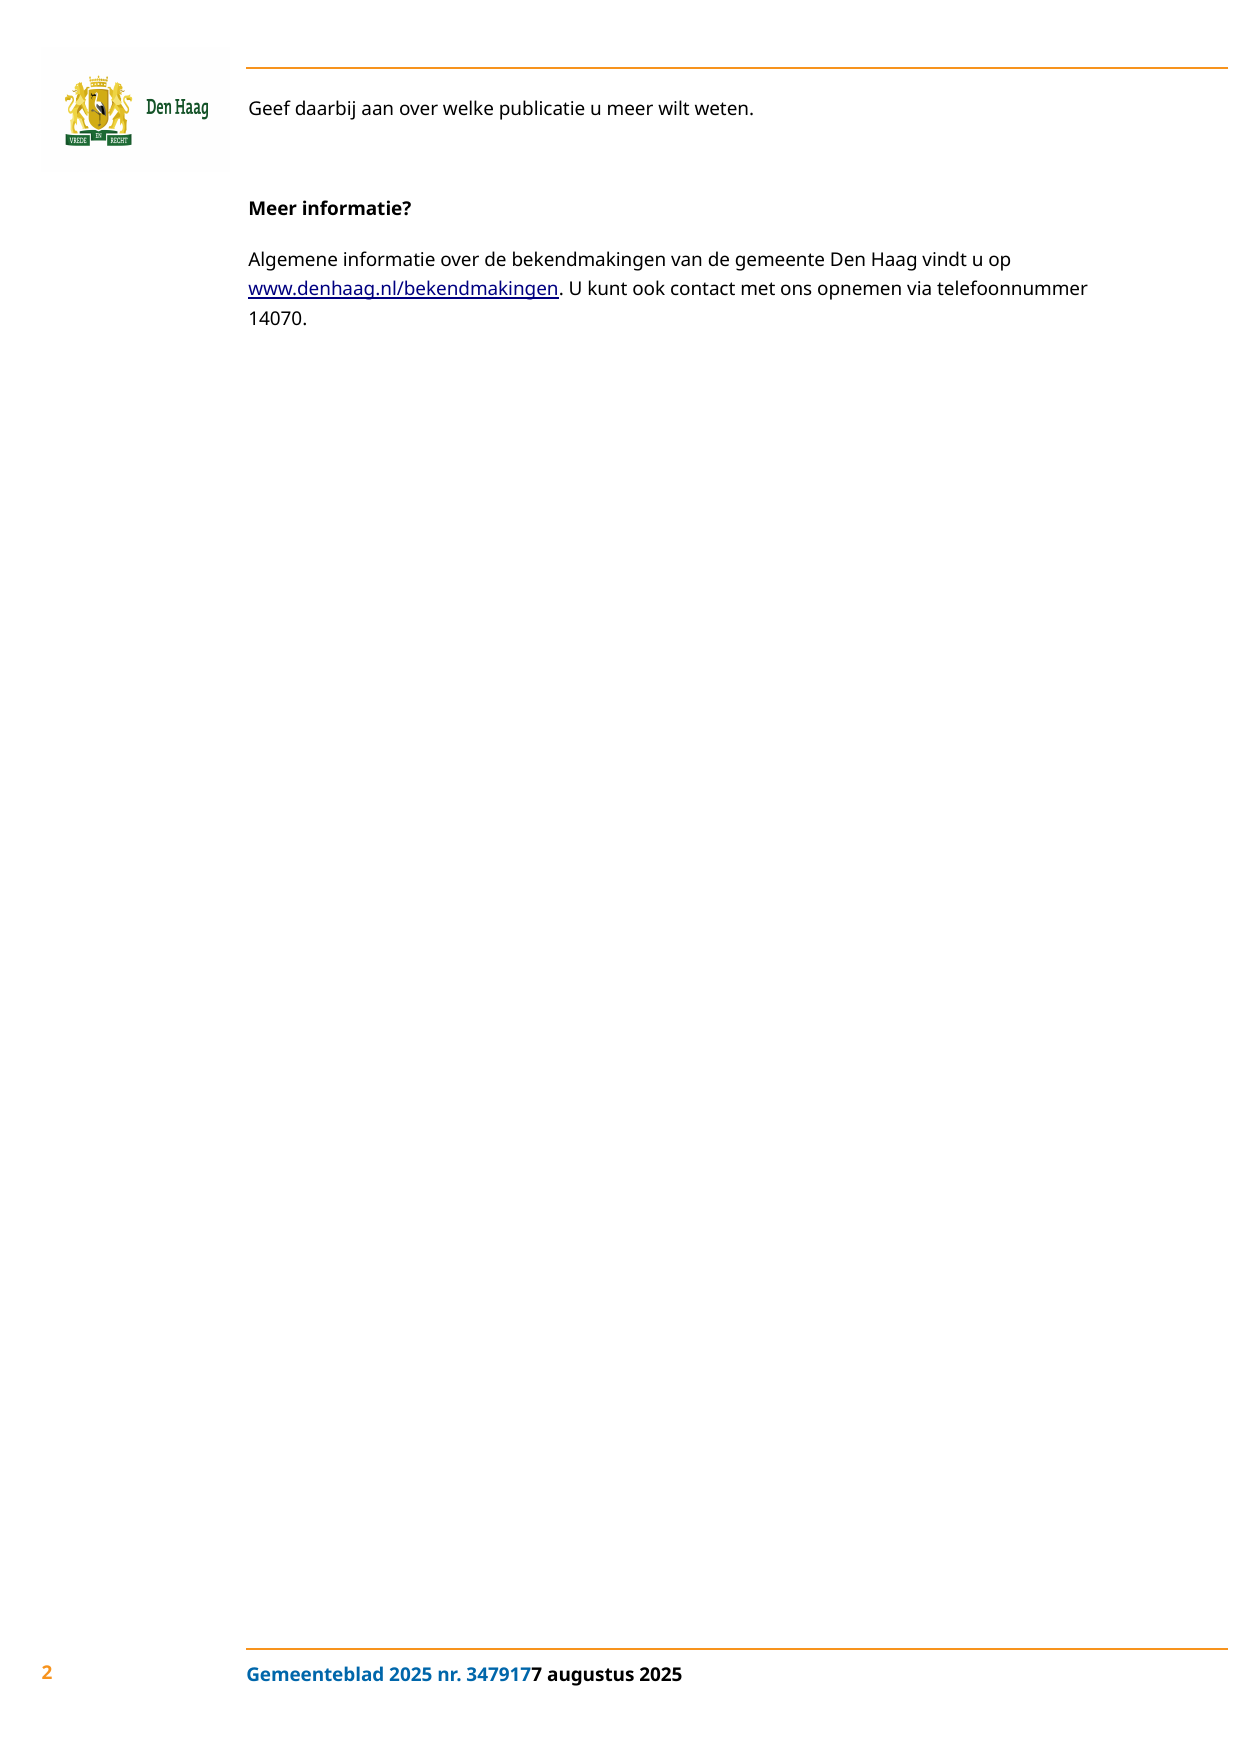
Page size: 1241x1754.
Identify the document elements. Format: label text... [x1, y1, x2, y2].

text Geef daarbij aan over welke publicatie u meer wilt weten. [248, 95, 1152, 121]
text Algemene informatie over de bekendmakingen van de gemeente Den Haag vindt u op www.denhaag.nl/bekendmakingen. U kunt ook contact met ons opnemen via telefoonnummer 14070. [248, 246, 1152, 331]
text Meer informatie? [248, 196, 1152, 221]
picture [41, 47, 231, 172]
